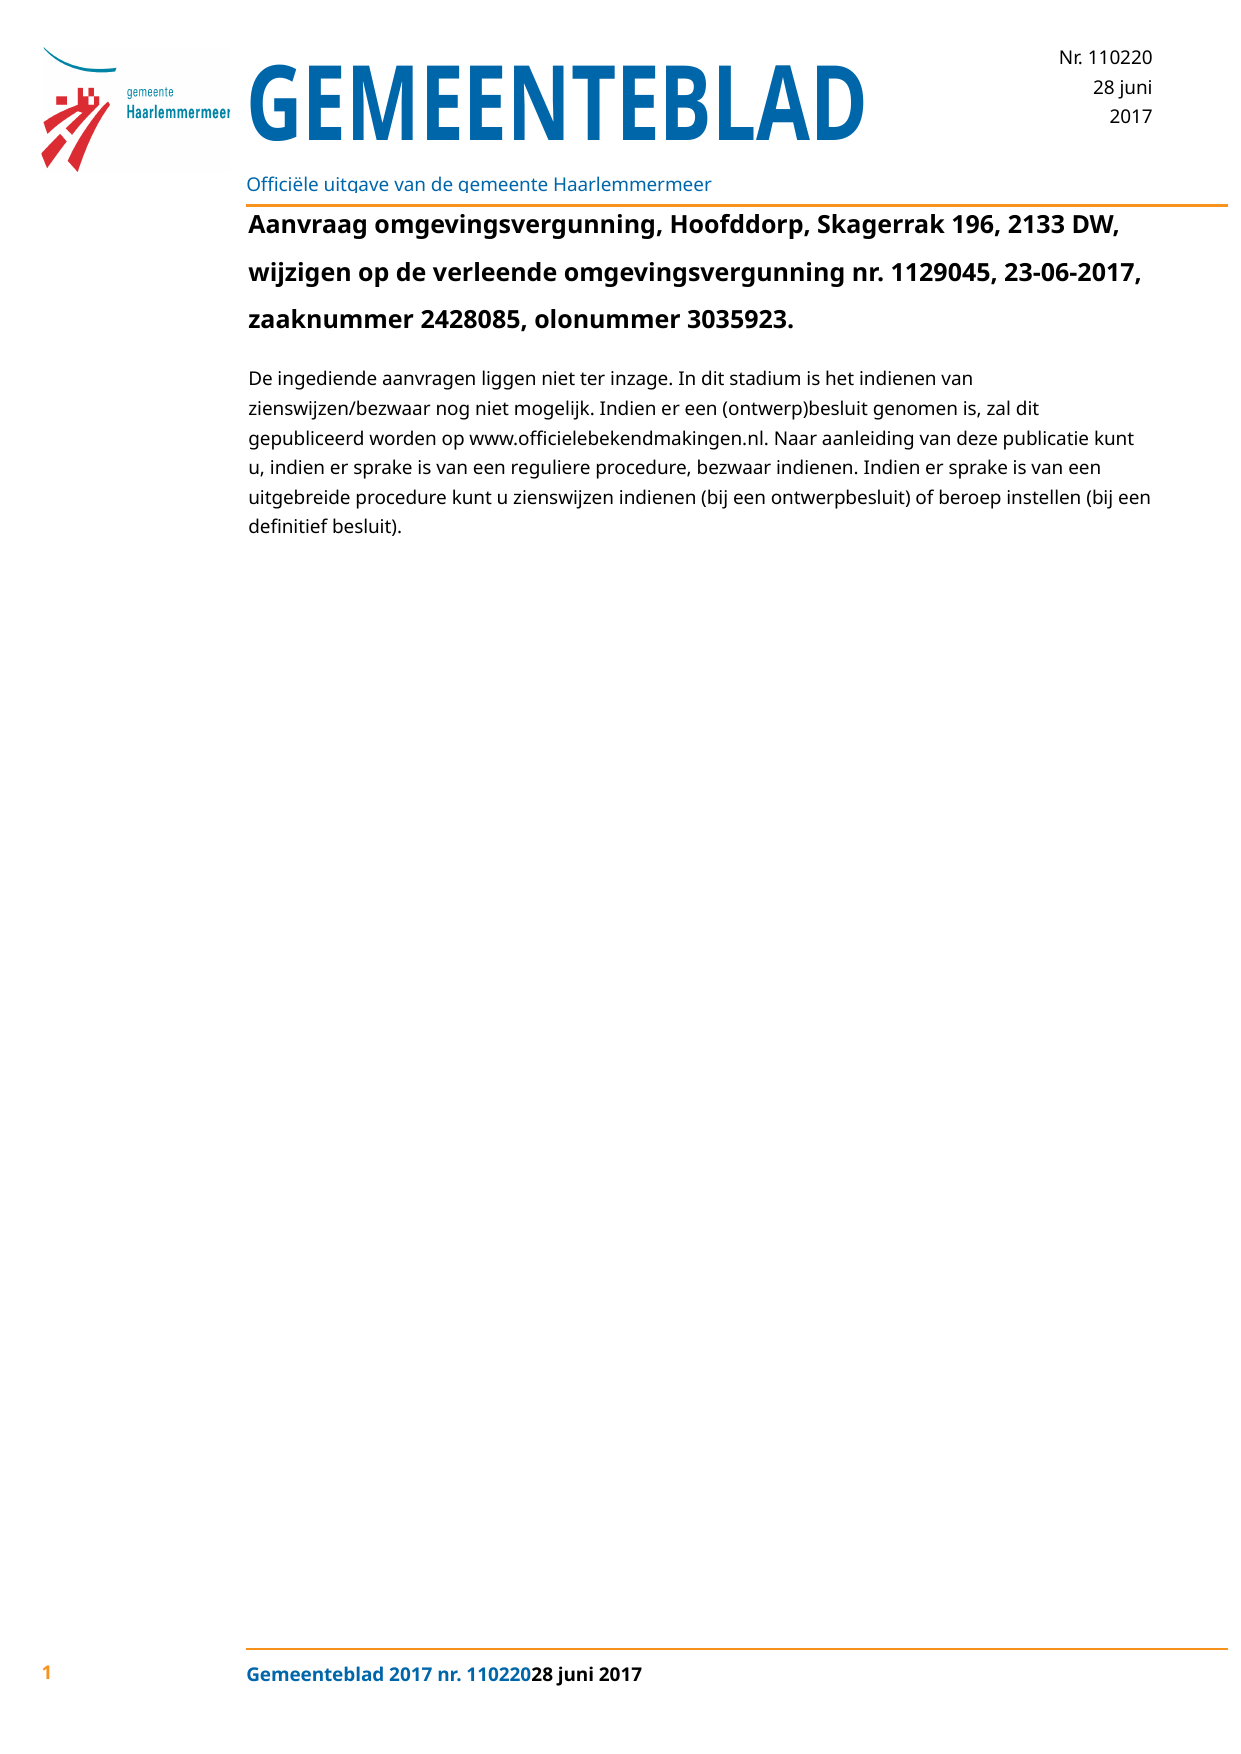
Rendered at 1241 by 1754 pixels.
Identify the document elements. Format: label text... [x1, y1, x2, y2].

picture [41, 47, 231, 172]
text De ingediende aanvragen liggen niet ter inzage. In dit stadium is het indienen van zienswijzen/bezwaar nog niet mogelijk. Indien er een (ontwerp)besluit genomen is, zal dit gepubliceerd worden op www.officielebekendmakingen.nl. Naar aanleiding van deze publicatie kunt u, indien er sprake is van een reguliere procedure, bezwaar indienen. Indien er sprake is van een uitgebreide procedure kunt u zienswijzen indienen (bij een ontwerpbesluit) of beroep instellen (bij een definitief besluit). [248, 366, 1152, 539]
text Aanvraag omgevingsvergunning, Hoofddorp, Skagerrak 196, 2133 DW, wijzigen op de verleende omgevingsvergunning nr. 1129045, 23-06-2017, zaaknummer 2428085, olonummer 3035923. [248, 207, 1152, 336]
